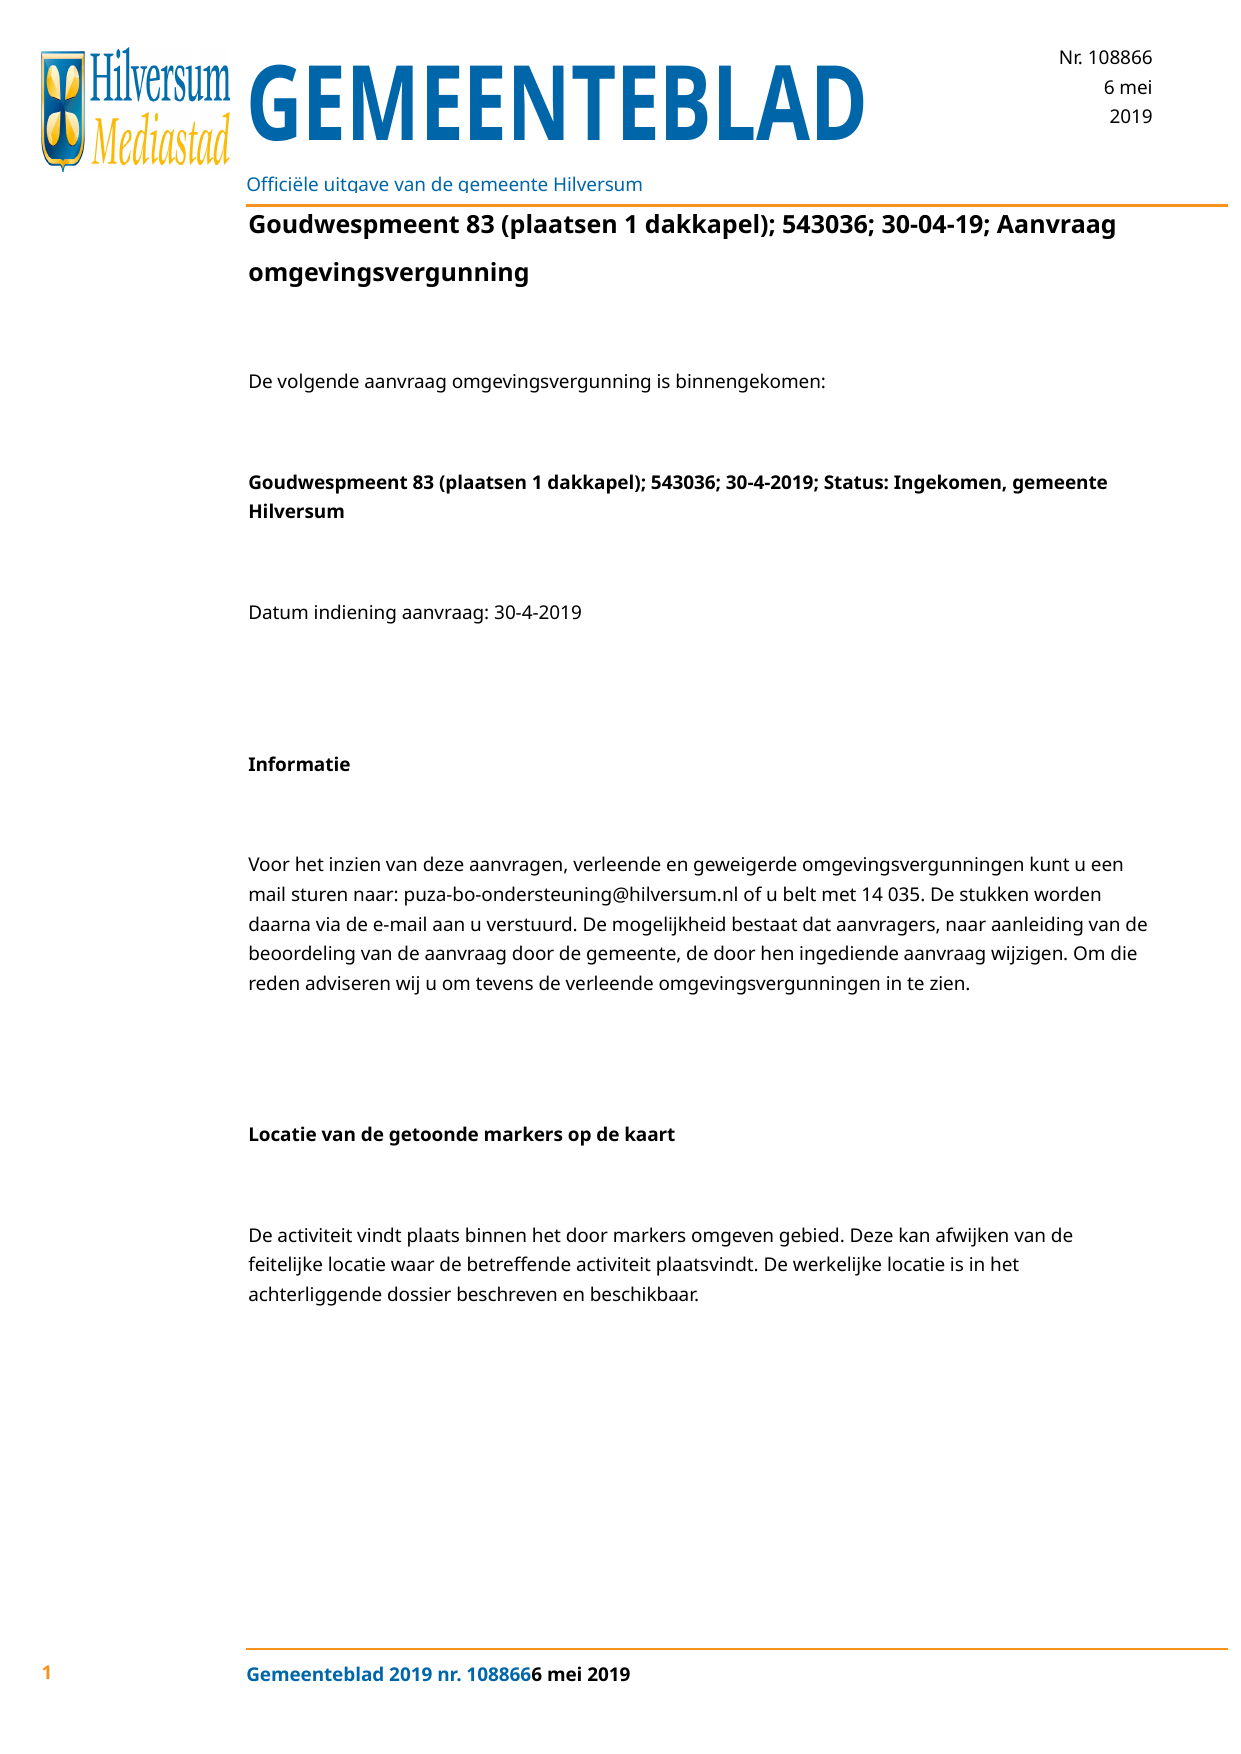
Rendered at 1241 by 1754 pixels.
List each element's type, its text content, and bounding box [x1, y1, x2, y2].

text De activiteit vindt plaats binnen het door markers omgeven gebied. Deze kan afwijken van de feitelijke locatie waar de betreffende activiteit plaatsvindt. De werkelijke locatie is in het achterliggende dossier beschreven en beschikbaar. [248, 1222, 1152, 1307]
text Informatie [248, 751, 1152, 777]
text Datum indiening aanvraag: 30-4-2019 [248, 599, 1152, 625]
text De volgende aanvraag omgevingsvergunning is binnengekomen: [248, 368, 1152, 394]
text Locatie van de getoonde markers op de kaart [248, 1121, 1152, 1147]
text Voor het inzien van deze aanvragen, verleende en geweigerde omgevingsvergunningen kunt u een mail sturen naar: puza-bo-ondersteuning@hilversum.nl of u belt met 14 035. De stukken worden daarna via de e-mail aan u verstuurd. De mogelijkheid bestaat dat aanvragers, naar aanleiding van de beoordeling van de aanvraag door de gemeente, de door hen ingediende aanvraag wijzigen. Om die reden adviseren wij u om tevens de verleende omgevingsvergunningen in te zien. [248, 852, 1152, 996]
picture [41, 47, 231, 172]
text Goudwespmeent 83 (plaatsen 1 dakkapel); 543036; 30-04-19; Aanvraag omgevingsvergunning [248, 207, 1152, 288]
text Goudwespmeent 83 (plaatsen 1 dakkapel); 543036; 30-4-2019; Status: Ingekomen, gemeente Hilversum [248, 469, 1152, 524]
